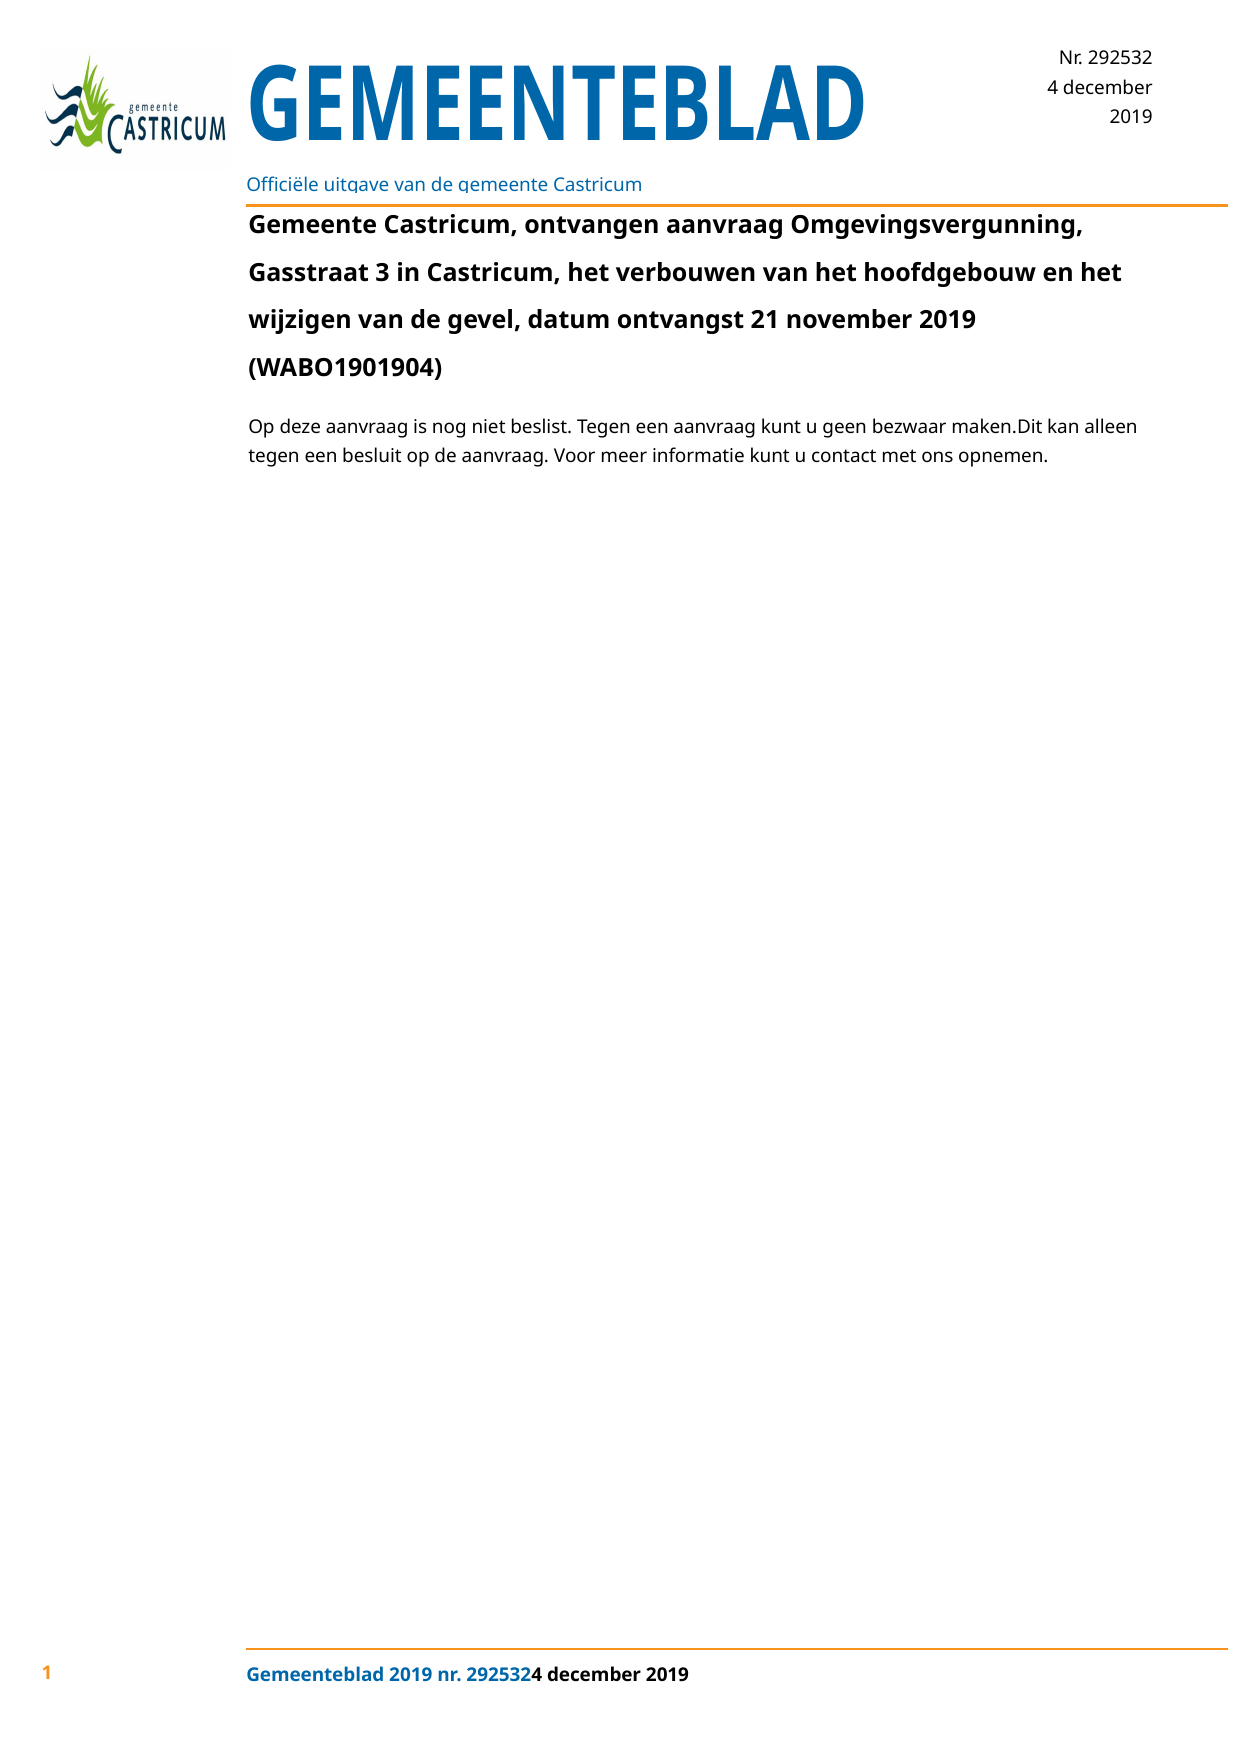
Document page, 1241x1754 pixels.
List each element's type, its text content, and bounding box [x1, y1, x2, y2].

text Op deze aanvraag is nog niet beslist. Tegen een aanvraag kunt u geen bezwaar maken.Dit kan alleen tegen een besluit op de aanvraag. Voor meer informatie kunt u contact met ons opnemen. [248, 413, 1152, 468]
text Gemeente Castricum, ontvangen aanvraag Omgevingsvergunning, Gasstraat 3 in Castricum, het verbouwen van het hoofdgebouw en het wijzigen van de gevel, datum ontvangst 21 november 2019 (WABO1901904) [248, 207, 1152, 384]
picture [41, 47, 231, 172]
